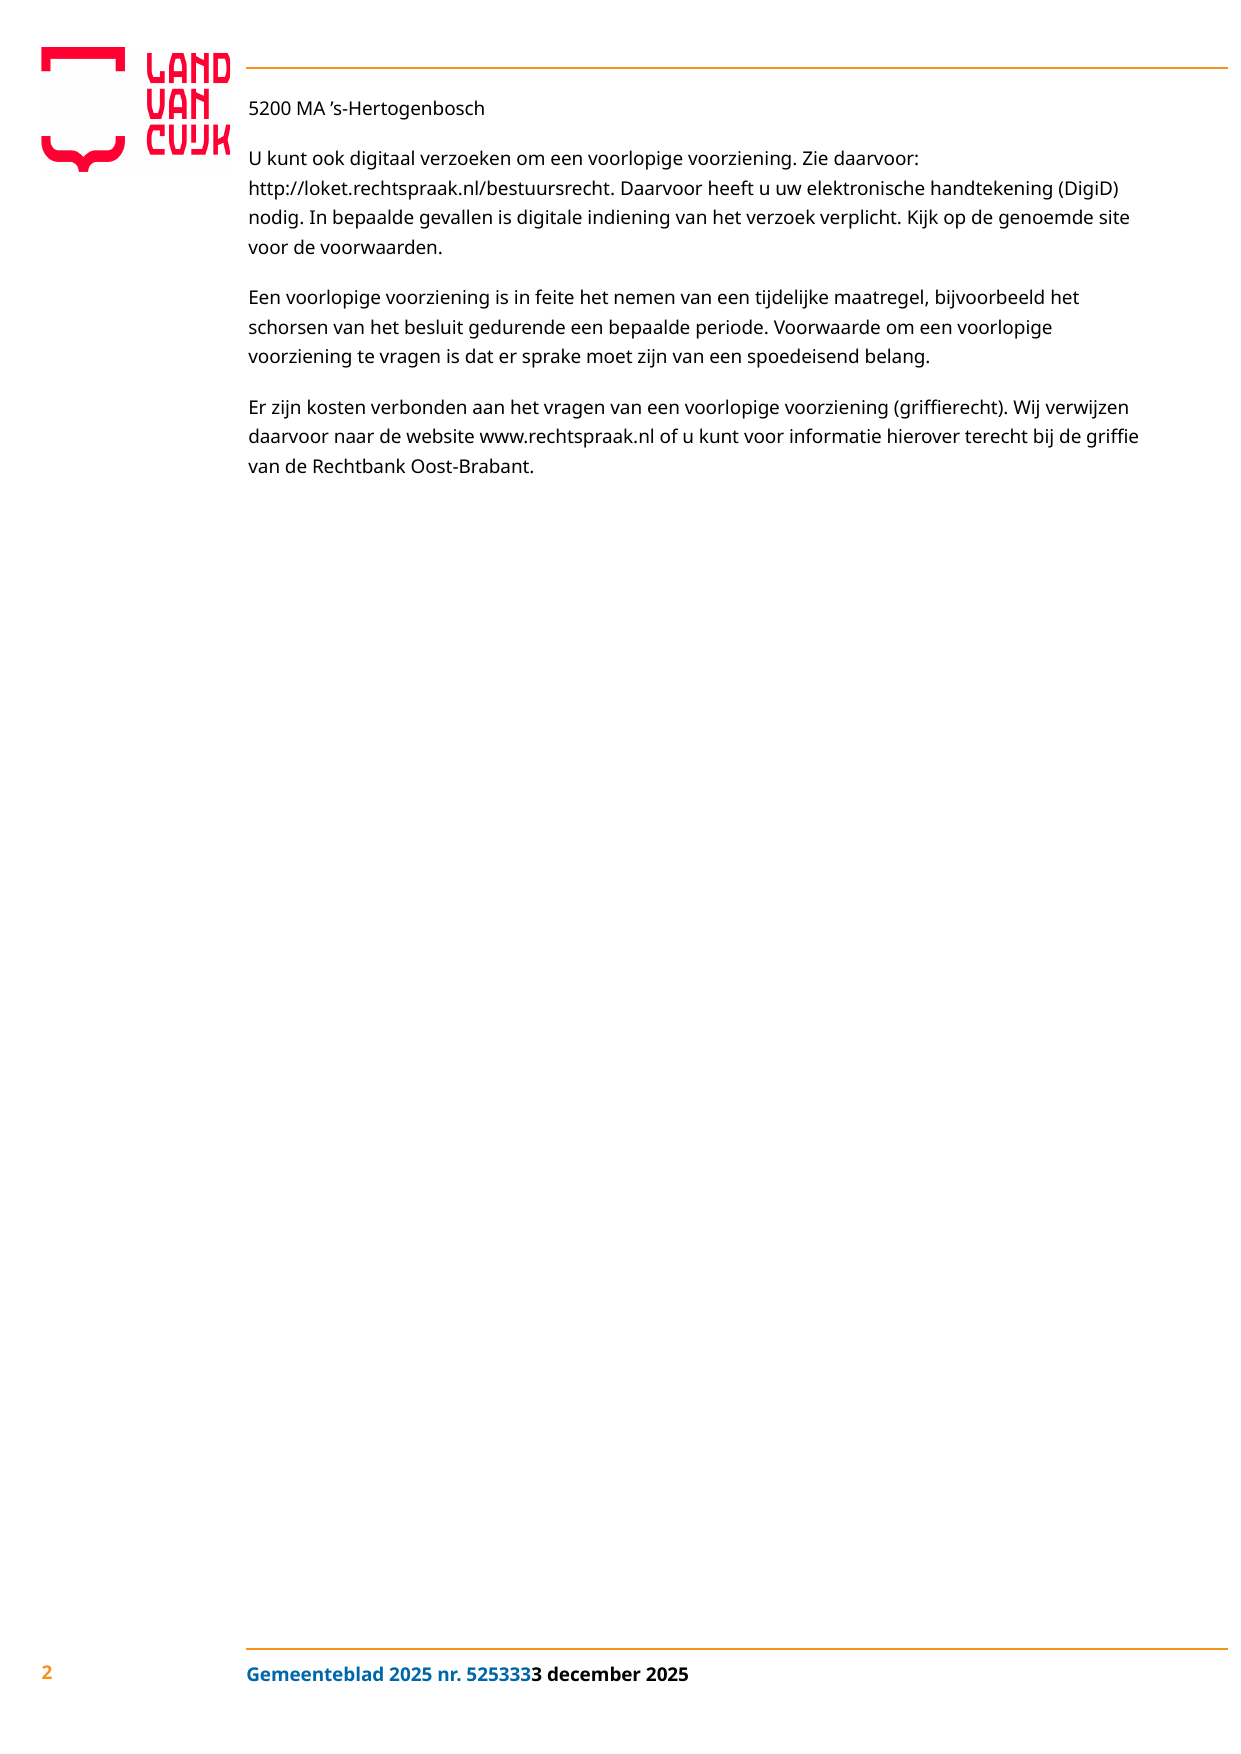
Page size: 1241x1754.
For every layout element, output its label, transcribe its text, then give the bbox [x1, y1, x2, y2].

text Een voorlopige voorziening is in feite het nemen van een tijdelijke maatregel, bijvoorbeeld het schorsen van het besluit gedurende een bepaalde periode. Voorwaarde om een voorlopige voorziening te vragen is dat er sprake moet zijn van een spoedeisend belang. [248, 284, 1152, 369]
text U kunt ook digitaal verzoeken om een voorlopige voorziening. Zie daarvoor: http://loket.rechtspraak.nl/bestuursrecht. Daarvoor heeft u uw elektronische handtekening (DigiD) nodig. In bepaalde gevallen is digitale indiening van het verzoek verplicht. Kijk op de genoemde site voor de voorwaarden. [248, 145, 1152, 260]
text Er zijn kosten verbonden aan het vragen van een voorlopige voorziening (griffierecht). Wij verwijzen daarvoor naar de website www.rechtspraak.nl of u kunt voor informatie hierover terecht bij de griffie van de Rechtbank Oost-Brabant. [248, 394, 1152, 479]
text 5200 MA ’s-Hertogenbosch [248, 95, 1152, 121]
picture [41, 47, 231, 172]
